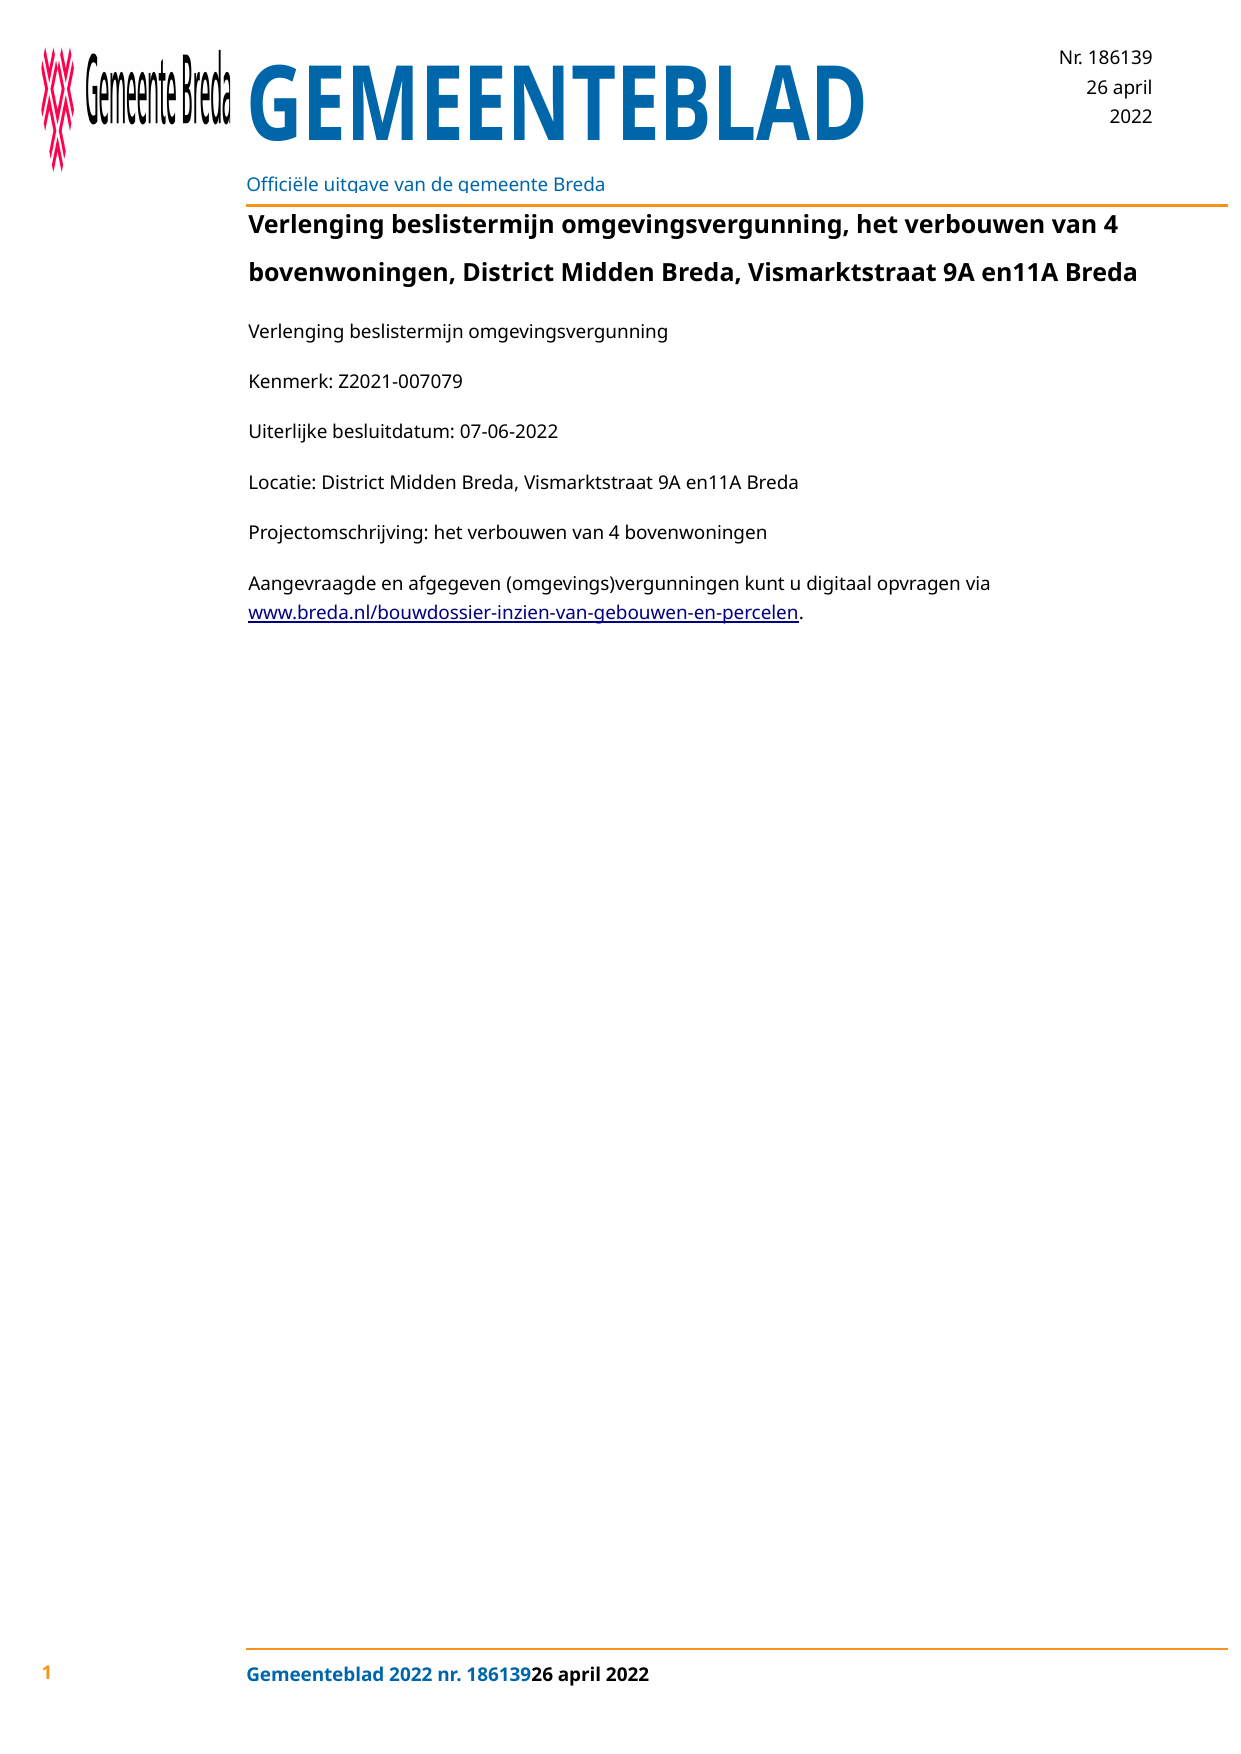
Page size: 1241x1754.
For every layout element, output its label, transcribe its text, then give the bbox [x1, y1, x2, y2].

text Uiterlijke besluitdatum: 07-06-2022 [248, 419, 1152, 444]
text Projectomschrijving: het verbouwen van 4 bovenwoningen [248, 519, 1152, 545]
text Kenmerk: Z2021-007079 [248, 368, 1152, 394]
text Verlenging beslistermijn omgevingsvergunning [248, 318, 1152, 344]
picture [41, 47, 231, 172]
text Aangevraagde en afgegeven (omgevings)vergunningen kunt u digitaal opvragen via www.breda.nl/bouwdossier-inzien-van-gebouwen-en-percelen. [248, 570, 1152, 625]
text Verlenging beslistermijn omgevingsvergunning, het verbouwen van 4 bovenwoningen, District Midden Breda, Vismarktstraat 9A en11A Breda [248, 207, 1152, 288]
text Locatie: District Midden Breda, Vismarktstraat 9A en11A Breda [248, 469, 1152, 495]
